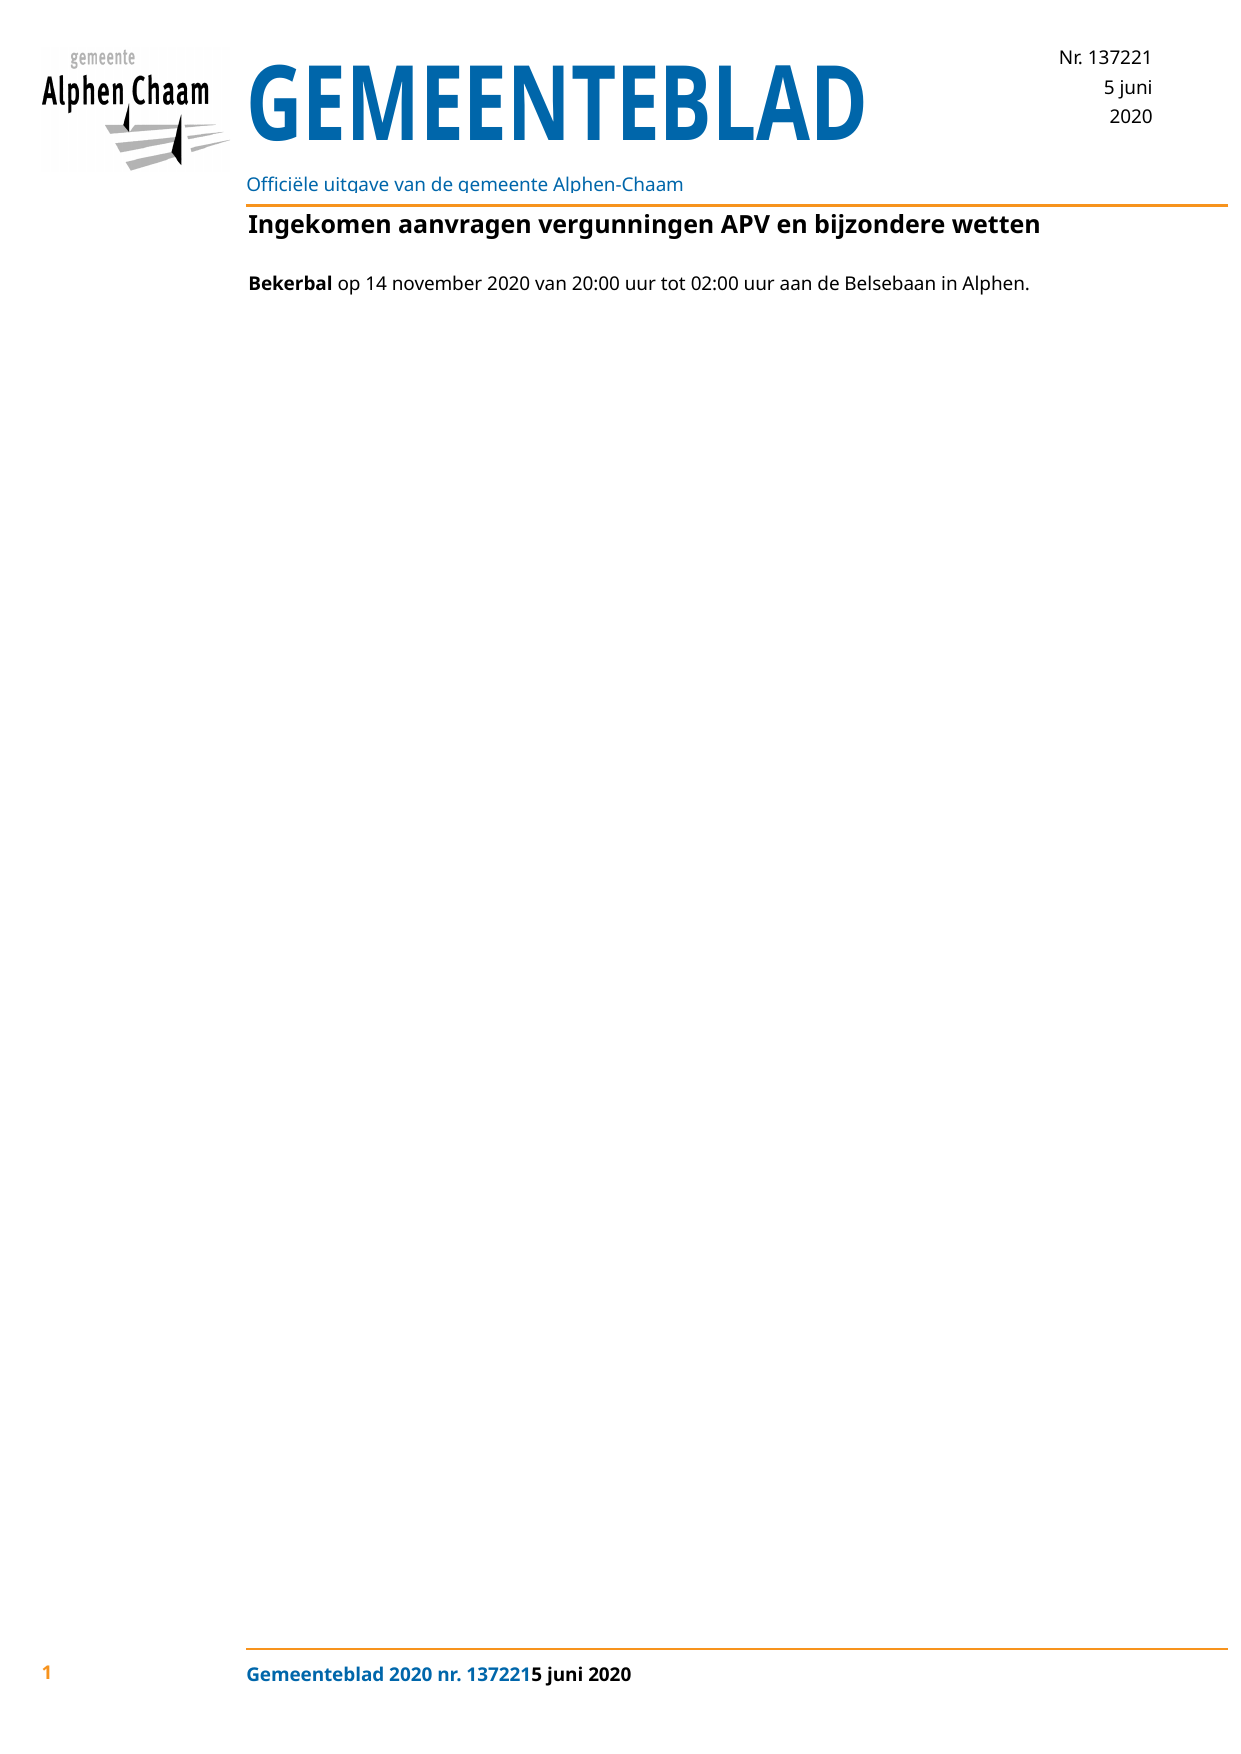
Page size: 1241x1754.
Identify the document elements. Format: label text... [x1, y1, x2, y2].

picture [41, 47, 231, 172]
text Ingekomen aanvragen vergunningen APV en bijzondere wetten [248, 207, 1152, 241]
text Bekerbal op 14 november 2020 van 20:00 uur tot 02:00 uur aan de Belsebaan in Alphen. [248, 270, 1152, 296]
